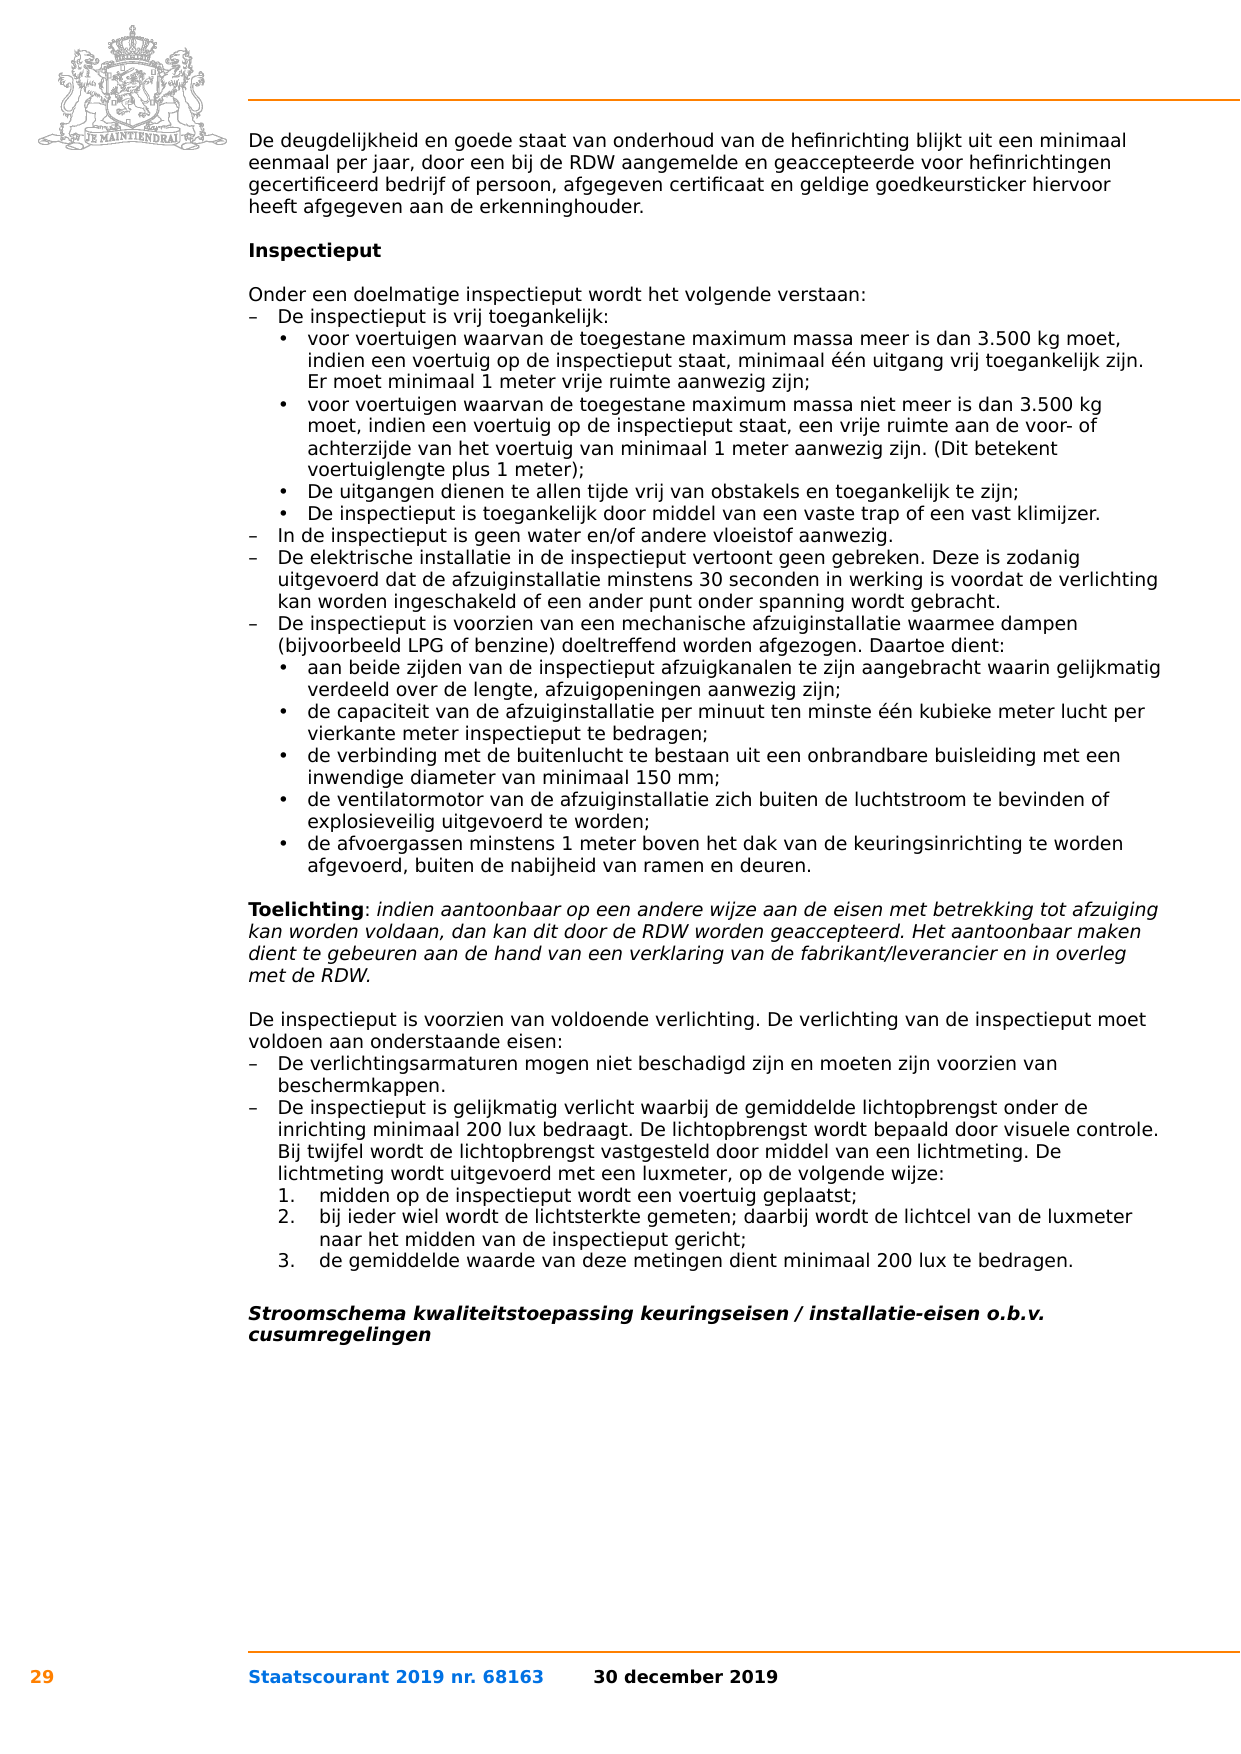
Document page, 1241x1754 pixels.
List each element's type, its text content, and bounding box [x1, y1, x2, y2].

text – De verlichtingsarmaturen mogen niet beschadigd zijn en moeten zijn voorzien van beschermkappen. [248, 1053, 1163, 1097]
text • voor voertuigen waarvan de toegestane maximum massa meer is dan 3.500 kg moet, indien een voertuig op de inspectieput staat, minimaal één uitgang vrij toegankelijk zijn. Er moet minimaal 1 meter vrije ruimte aanwezig zijn; [278, 327, 1163, 393]
text • De inspectieput is toegankelijk door middel van een vaste trap of een vast klimijzer. [278, 503, 1163, 525]
text • de ventilatormotor van de afzuiginstallatie zich buiten de luchtstroom te bevinden of explosieveilig uitgevoerd te worden; [278, 789, 1163, 833]
text – De elektrische installatie in de inspectieput vertoont geen gebreken. Deze is zodanig uitgevoerd dat de afzuiginstallatie minstens 30 seconden in werking is voordat de verlichting kan worden ingeschakeld of een ander punt onder spanning wordt gebracht. [248, 547, 1163, 613]
text • voor voertuigen waarvan de toegestane maximum massa niet meer is dan 3.500 kg moet, indien een voertuig op de inspectieput staat, een vrije ruimte aan de voor- of achterzijde van het voertuig van minimaal 1 meter aanwezig zijn. (Dit betekent voertuiglengte plus 1 meter); [278, 393, 1163, 481]
text Toelichting: indien aantoonbaar op een andere wijze aan de eisen met betrekking tot afzuiging kan worden voldaan, dan kan dit door de RDW worden geaccepteerd. Het aantoonbaar maken dient te gebeuren aan de hand van een verklaring van de fabrikant/leverancier en in overleg met de RDW. [248, 899, 1163, 987]
text 2. bij ieder wiel wordt de lichtsterkte gemeten; daarbij wordt de lichtcel van de luxmeter naar het midden van de inspectieput gericht; [277, 1206, 1163, 1250]
picture [38, 25, 227, 150]
text • de capaciteit van de afzuiginstallatie per minuut ten minste één kubieke meter lucht per vierkante meter inspectieput te bedragen; [278, 701, 1163, 745]
text – De inspectieput is voorzien van een mechanische afzuiginstallatie waarmee dampen (bijvoorbeeld LPG of benzine) doeltreffend worden afgezogen. Daartoe dient: [248, 613, 1163, 657]
text • De uitgangen dienen te allen tijde vrij van obstakels en toegankelijk te zijn; [278, 481, 1163, 503]
text 1. midden op de inspectieput wordt een voertuig geplaatst; [277, 1184, 1163, 1206]
subtitle Inspectieput [248, 240, 1163, 262]
text • de afvoergassen minstens 1 meter boven het dak van de keuringsinrichting te worden afgevoerd, buiten de nabijheid van ramen en deuren. [278, 833, 1163, 877]
subtitle Stroomschema kwaliteitstoepassing keuringseisen / installatie-eisen o.b.v. cusumregelingen [248, 1302, 1163, 1346]
text • de verbinding met de buitenlucht te bestaan uit een onbrandbare buisleiding met een inwendige diameter van minimaal 150 mm; [278, 745, 1163, 789]
text De inspectieput is voorzien van voldoende verlichting. De verlichting van de inspectieput moet voldoen aan onderstaande eisen: [248, 1009, 1163, 1053]
text – In de inspectieput is geen water en/of andere vloeistof aanwezig. [248, 525, 1163, 547]
text – De inspectieput is vrij toegankelijk: [248, 306, 1163, 327]
text 3. de gemiddelde waarde van deze metingen dient minimaal 200 lux te bedragen. [277, 1250, 1163, 1272]
text – De inspectieput is gelijkmatig verlicht waarbij de gemiddelde lichtopbrengst onder de inrichting minimaal 200 lux bedraagt. De lichtopbrengst wordt bepaald door visuele controle. Bij twijfel wordt de lichtopbrengst vastgesteld door middel van een lichtmeting. De lichtmeting wordt uitgevoerd met een luxmeter, op de volgende wijze: [248, 1097, 1163, 1184]
text • aan beide zijden van de inspectieput afzuigkanalen te zijn aangebracht waarin gelijkmatig verdeeld over de lengte, afzuigopeningen aanwezig zijn; [278, 657, 1163, 701]
text De deugdelijkheid en goede staat van onderhoud van de hefinrichting blijkt uit een minimaal eenmaal per jaar, door een bij de RDW aangemelde en geaccepteerde voor hefinrichtingen gecertificeerd bedrijf of persoon, afgegeven certificaat en geldige goedkeursticker hiervoor heeft afgegeven aan de erkenninghouder. [248, 130, 1163, 218]
text Onder een doelmatige inspectieput wordt het volgende verstaan: [248, 283, 1163, 306]
